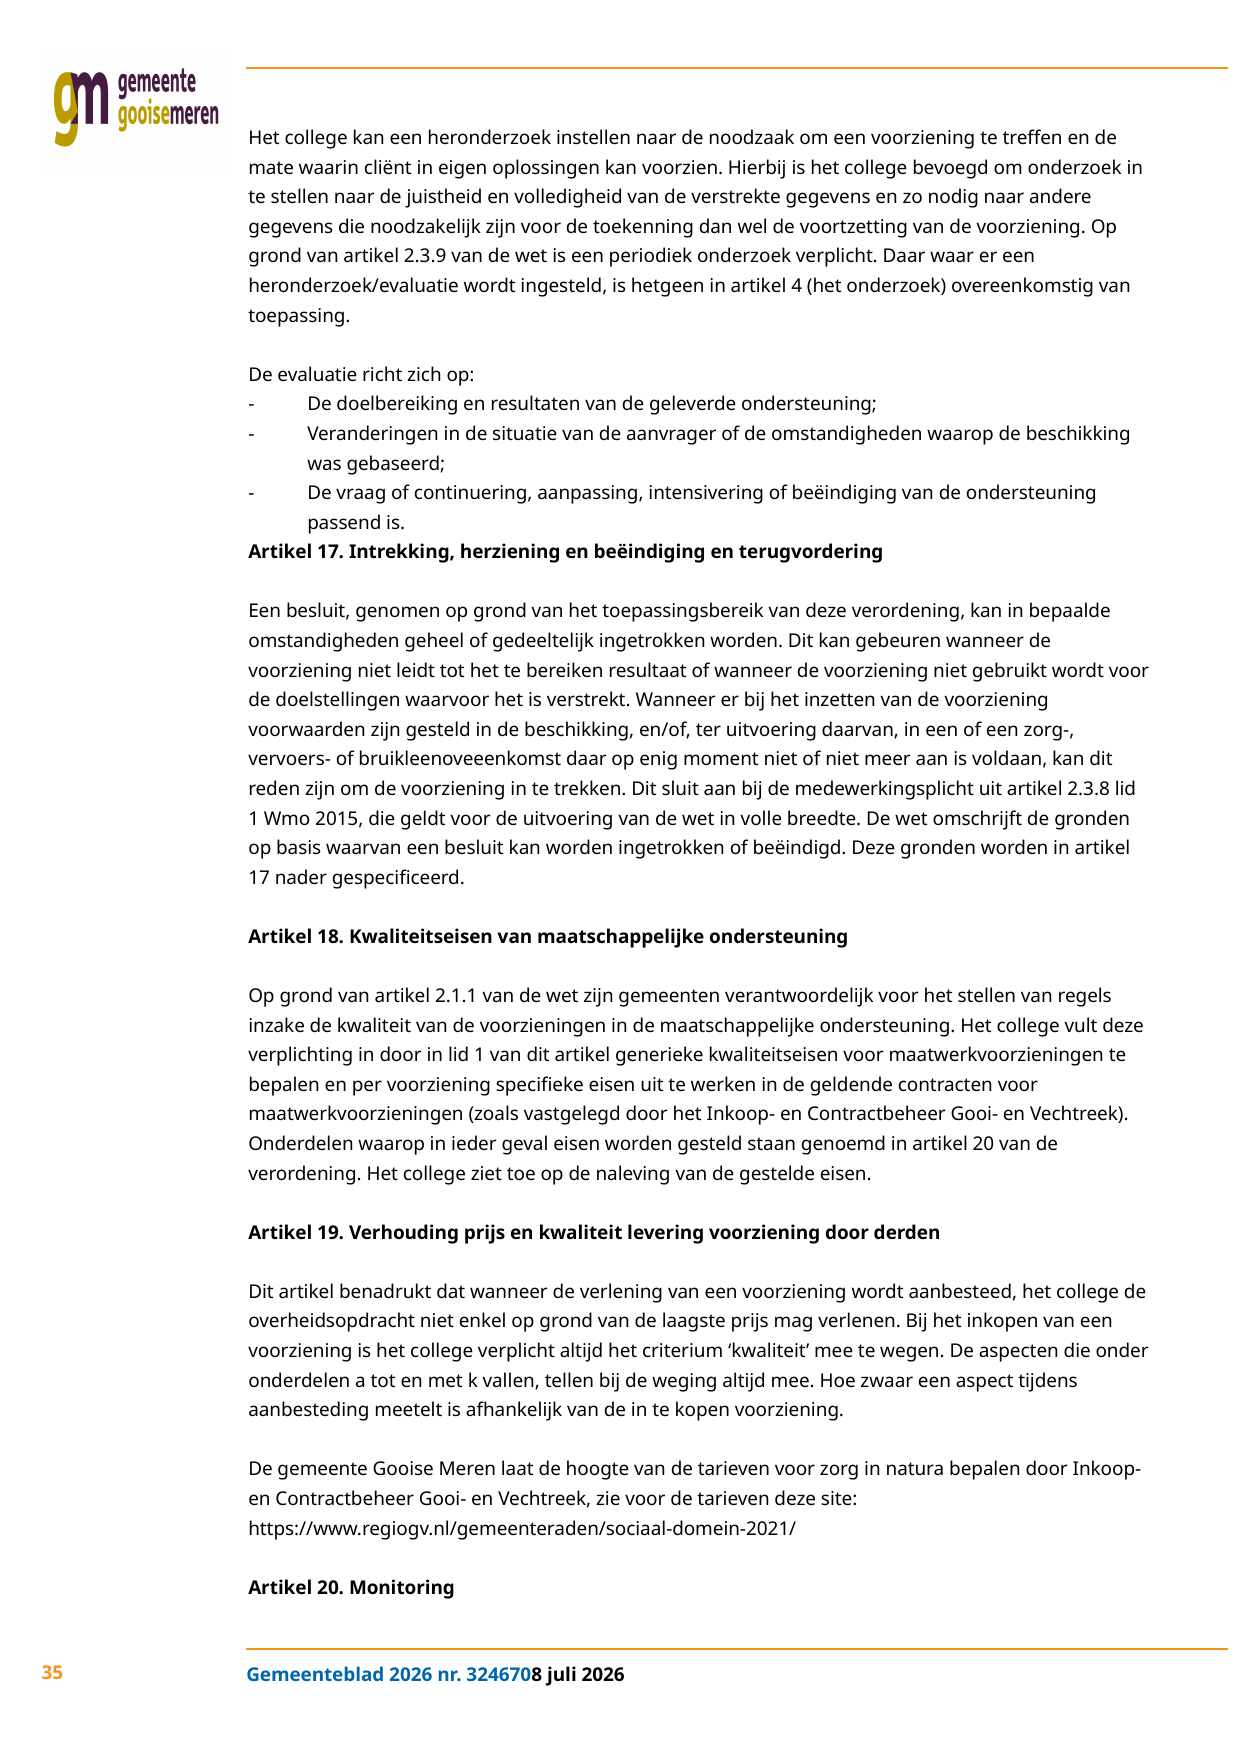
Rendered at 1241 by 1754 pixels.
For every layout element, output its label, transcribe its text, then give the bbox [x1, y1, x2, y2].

text De evaluatie richt zich op: [248, 361, 1152, 387]
text Artikel 20. Monitoring [248, 1574, 1152, 1600]
text Dit artikel benadrukt dat wanneer de verlening van een voorziening wordt aanbesteed, het college de overheidsopdracht niet enkel op grond van de laagste prijs mag verlenen. Bij het inkopen van een voorziening is het college verplicht altijd het criterium ‘kwaliteit’ mee te wegen. De aspecten die onder onderdelen a tot en met k vallen, tellen bij de weging altijd mee. Hoe zwaar een aspect tijdens aanbesteding meetelt is afhankelijk van de in te kopen voorziening. [248, 1278, 1152, 1422]
list De doelbereiking en resultaten van de geleverde ondersteuning; [248, 391, 1152, 416]
text De gemeente Gooise Meren laat de hoogte van de tarieven voor zorg in natura bepalen door Inkoop- en Contractbeheer Gooi- en Vechtreek, zie voor de tarieven deze site: https://www.regiogv.nl/gemeenteraden/sociaal-domein-2021/ [248, 1456, 1152, 1541]
list Veranderingen in de situatie van de aanvrager of de omstandigheden waarop de beschikking was gebaseerd; [248, 420, 1152, 476]
text Artikel 17. Intrekking, herziening en beëindiging en terugvordering [248, 538, 1152, 564]
text Artikel 19. Verhouding prijs en kwaliteit levering voorziening door derden [248, 1219, 1152, 1245]
list De vraag of continuering, aanpassing, intensivering of beëindiging van de ondersteuning passend is. [248, 479, 1152, 535]
text Artikel 18. Kwaliteitseisen van maatschappelijke ondersteuning [248, 923, 1152, 949]
text Een besluit, genomen op grond van het toepassingsbereik van deze verordening, kan in bepaalde omstandigheden geheel of gedeeltelijk ingetrokken worden. Dit kan gebeuren wanneer de voorziening niet leidt tot het te bereiken resultaat of wanneer de voorziening niet gebruikt wordt voor de doelstellingen waarvoor het is verstrekt. Wanneer er bij het inzetten van de voorziening voorwaarden zijn gesteld in de beschikking, en/of, ter uitvoering daarvan, in een of een zorg-, vervoers- of bruikleenoveeenkomst daar op enig moment niet of niet meer aan is voldaan, kan dit reden zijn om de voorziening in te trekken. Dit sluit aan bij de medewerkingsplicht uit artikel 2.3.8 lid 1 Wmo 2015, die geldt voor de uitvoering van de wet in volle breedte. De wet omschrijft de gronden op basis waarvan een besluit kan worden ingetrokken of beëindigd. Deze gronden worden in artikel 17 nader gespecificeerd. [248, 598, 1152, 890]
text Op grond van artikel 2.1.1 van de wet zijn gemeenten verantwoordelijk voor het stellen van regels inzake de kwaliteit van de voorzieningen in de maatschappelijke ondersteuning. Het college vult deze verplichting in door in lid 1 van dit artikel generieke kwaliteitseisen voor maatwerkvoorzieningen te bepalen en per voorziening specifieke eisen uit te werken in de geldende contracten voor maatwerkvoorzieningen (zoals vastgelegd door het Inkoop- en Contractbeheer Gooi- en Vechtreek). Onderdelen waarop in ieder geval eisen worden gesteld staan genoemd in artikel 20 van de verordening. Het college ziet toe op de naleving van de gestelde eisen. [248, 982, 1152, 1186]
picture [41, 47, 231, 172]
text Het college kan een heronderzoek instellen naar de noodzaak om een voorziening te treffen en de mate waarin cliënt in eigen oplossingen kan voorzien. Hierbij is het college bevoegd om onderzoek in te stellen naar de juistheid en volledigheid van de verstrekte gegevens en zo nodig naar andere gegevens die noodzakelijk zijn voor de toekenning dan wel de voortzetting van de voorziening. Op grond van artikel 2.3.9 van de wet is een periodiek onderzoek verplicht. Daar waar er een heronderzoek/evaluatie wordt ingesteld, is hetgeen in artikel 4 (het onderzoek) overeenkomstig van toepassing. [248, 124, 1152, 328]
